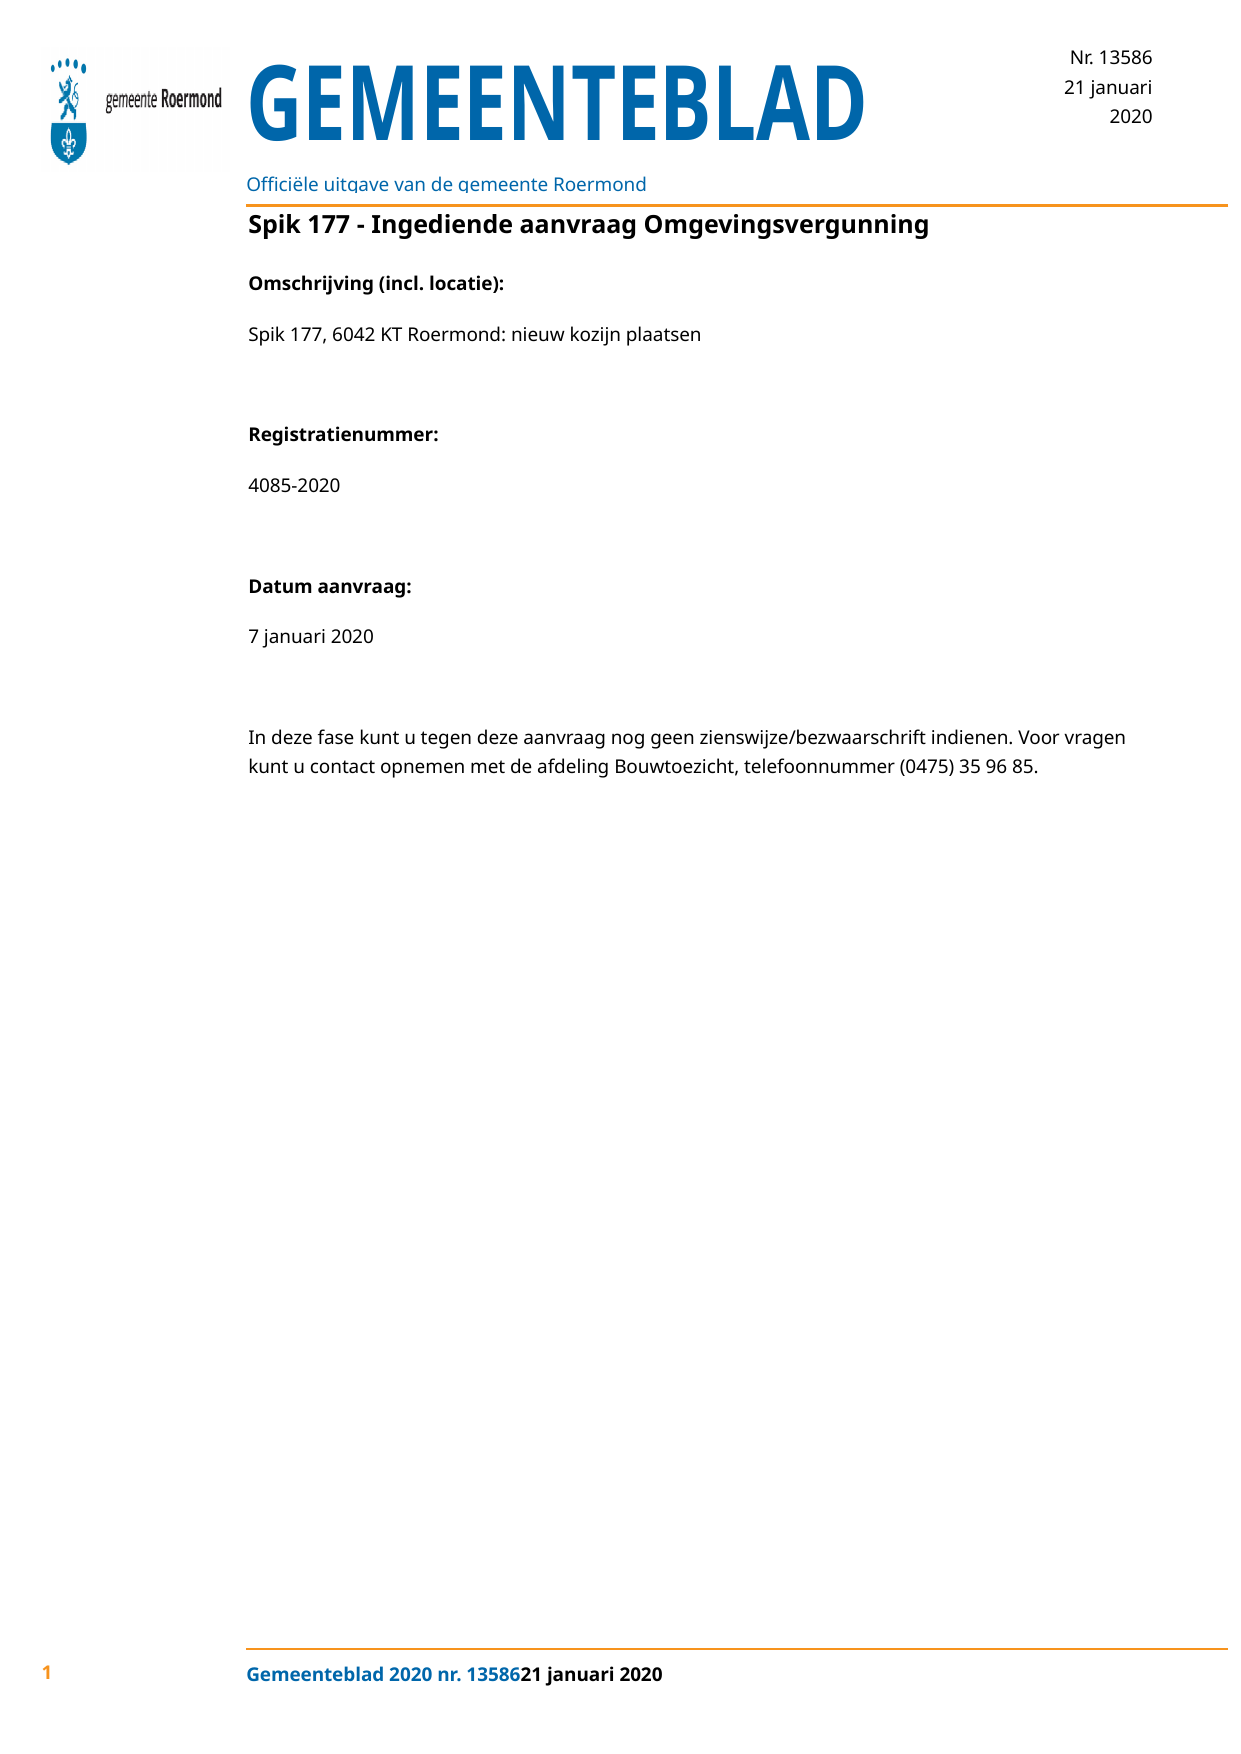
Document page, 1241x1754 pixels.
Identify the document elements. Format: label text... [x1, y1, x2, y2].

text 4085-2020 [248, 472, 1152, 498]
picture [41, 47, 231, 172]
text Datum aanvraag: [248, 573, 1152, 598]
text Spik 177 - Ingediende aanvraag Omgevingsvergunning [248, 207, 1152, 241]
text Registratienummer: [248, 422, 1152, 447]
text Spik 177, 6042 KT Roermond: nieuw kozijn plaatsen [248, 321, 1152, 346]
text 7 januari 2020 [248, 623, 1152, 649]
text Omschrijving (incl. locatie): [248, 270, 1152, 296]
text In deze fase kunt u tegen deze aanvraag nog geen zienswijze/bezwaarschrift indienen. Voor vragen kunt u contact opnemen met de afdeling Bouwtoezicht, telefoonnummer (0475) 35 96 85. [248, 724, 1152, 779]
